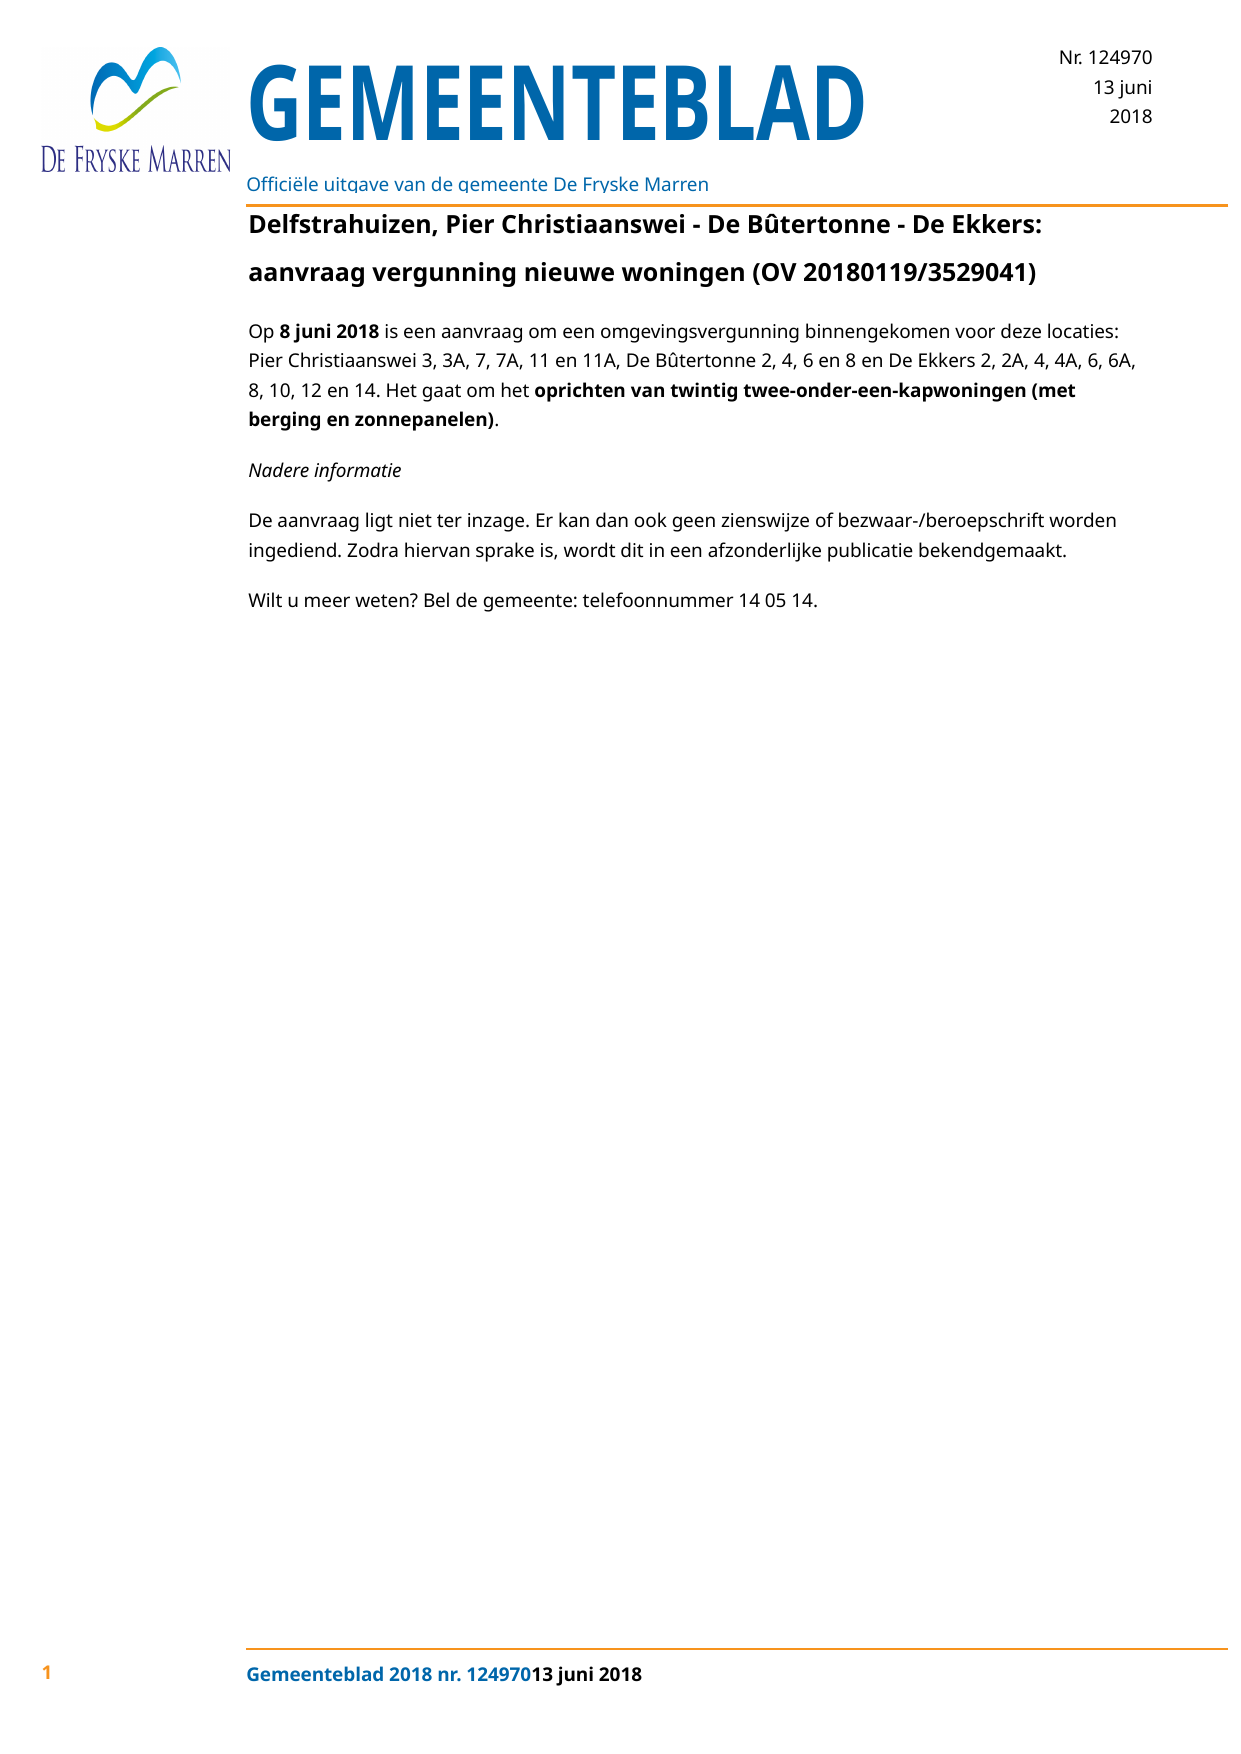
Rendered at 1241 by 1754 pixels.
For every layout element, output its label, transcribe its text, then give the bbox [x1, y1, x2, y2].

text Op 8 juni 2018 is een aanvraag om een omgevingsvergunning binnengekomen voor deze locaties: Pier Christiaanswei 3, 3A, 7, 7A, 11 en 11A, De Bûtertonne 2, 4, 6 en 8 en De Ekkers 2, 2A, 4, 4A, 6, 6A, 8, 10, 12 en 14. Het gaat om het oprichten van twintig twee-onder-een-kapwoningen (met berging en zonnepanelen). [248, 318, 1152, 432]
picture [41, 47, 231, 172]
text Nadere informatie [248, 457, 1152, 483]
text De aanvraag ligt niet ter inzage. Er kan dan ook geen zienswijze of bezwaar-/beroepschrift worden ingediend. Zodra hiervan sprake is, wordt dit in een afzonderlijke publicatie bekendgemaakt. [248, 507, 1152, 563]
text Wilt u meer weten? Bel de gemeente: telefoonnummer 14 05 14. [248, 587, 1152, 613]
text Delfstrahuizen, Pier Christiaanswei - De Bûtertonne - De Ekkers: aanvraag vergunning nieuwe woningen (OV 20180119/3529041) [248, 207, 1152, 288]
